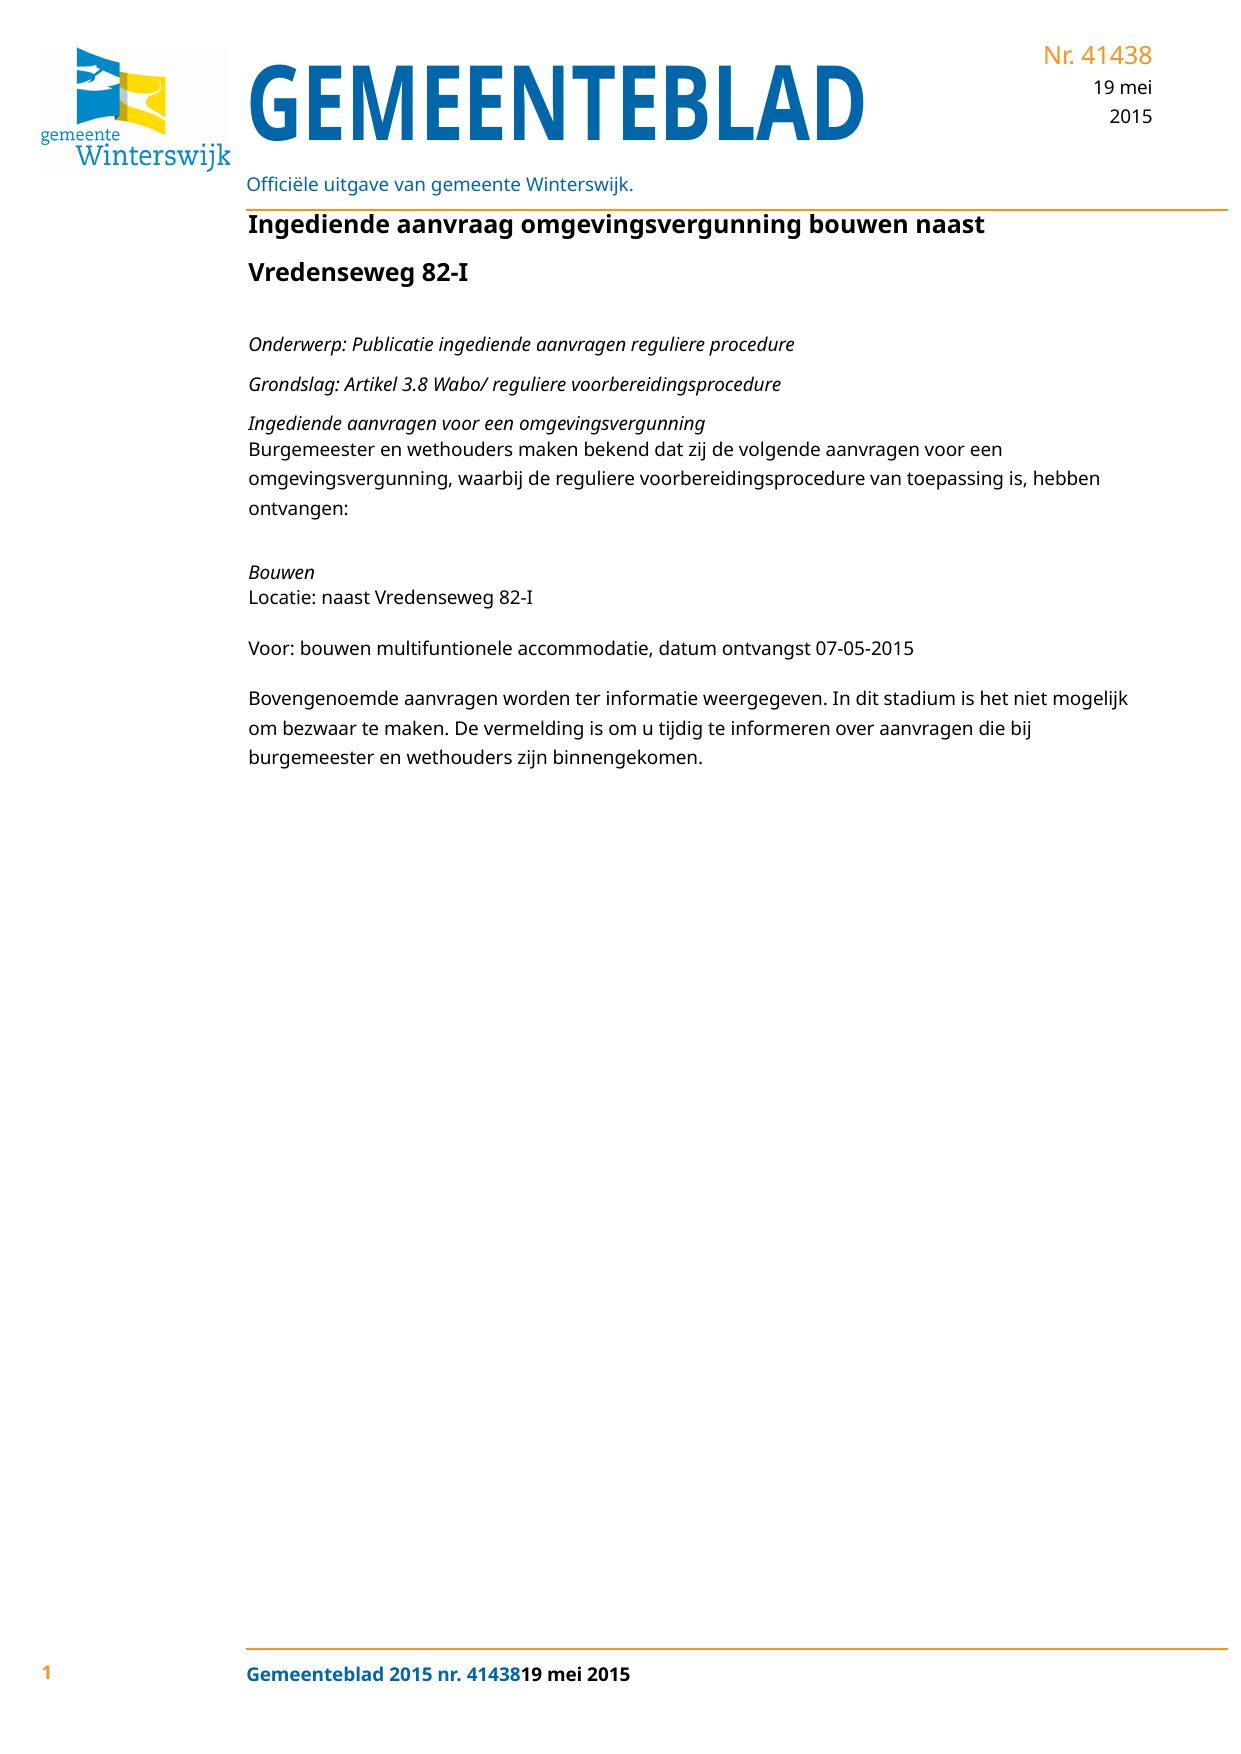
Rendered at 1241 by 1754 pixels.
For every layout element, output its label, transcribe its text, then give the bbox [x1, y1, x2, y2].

text Locatie: naast Vredenseweg 82-I [248, 584, 1152, 610]
picture [41, 47, 231, 172]
text Voor: bouwen multifuntionele accommodatie, datum ontvangst 07-05-2015 [248, 635, 1152, 661]
picture [225, 153, 231, 162]
text Onderwerp: Publicatie ingediende aanvragen reguliere procedure [248, 331, 1152, 357]
text Bovengenoemde aanvragen worden ter informatie weergegeven. In dit stadium is het niet mogelijk om bezwaar te maken. De vermelding is om u tijdig te informeren over aanvragen die bij burgemeester en wethouders zijn binnengekomen. [248, 685, 1152, 770]
text Grondslag: Artikel 3.8 Wabo/ reguliere voorbereidingsprocedure [248, 371, 1152, 396]
text Bouwen [248, 559, 1152, 584]
text Ingediende aanvraag omgevingsvergunning bouwen naast Vredenseweg 82-I [248, 211, 1152, 288]
text Burgemeester en wethouders maken bekend dat zij de volgende aanvragen voor een omgevingsvergunning, waarbij de reguliere voorbereidingsprocedure van toepassing is, hebben ontvangen: [248, 436, 1152, 521]
text Ingediende aanvragen voor een omgevingsvergunning [248, 410, 1152, 436]
